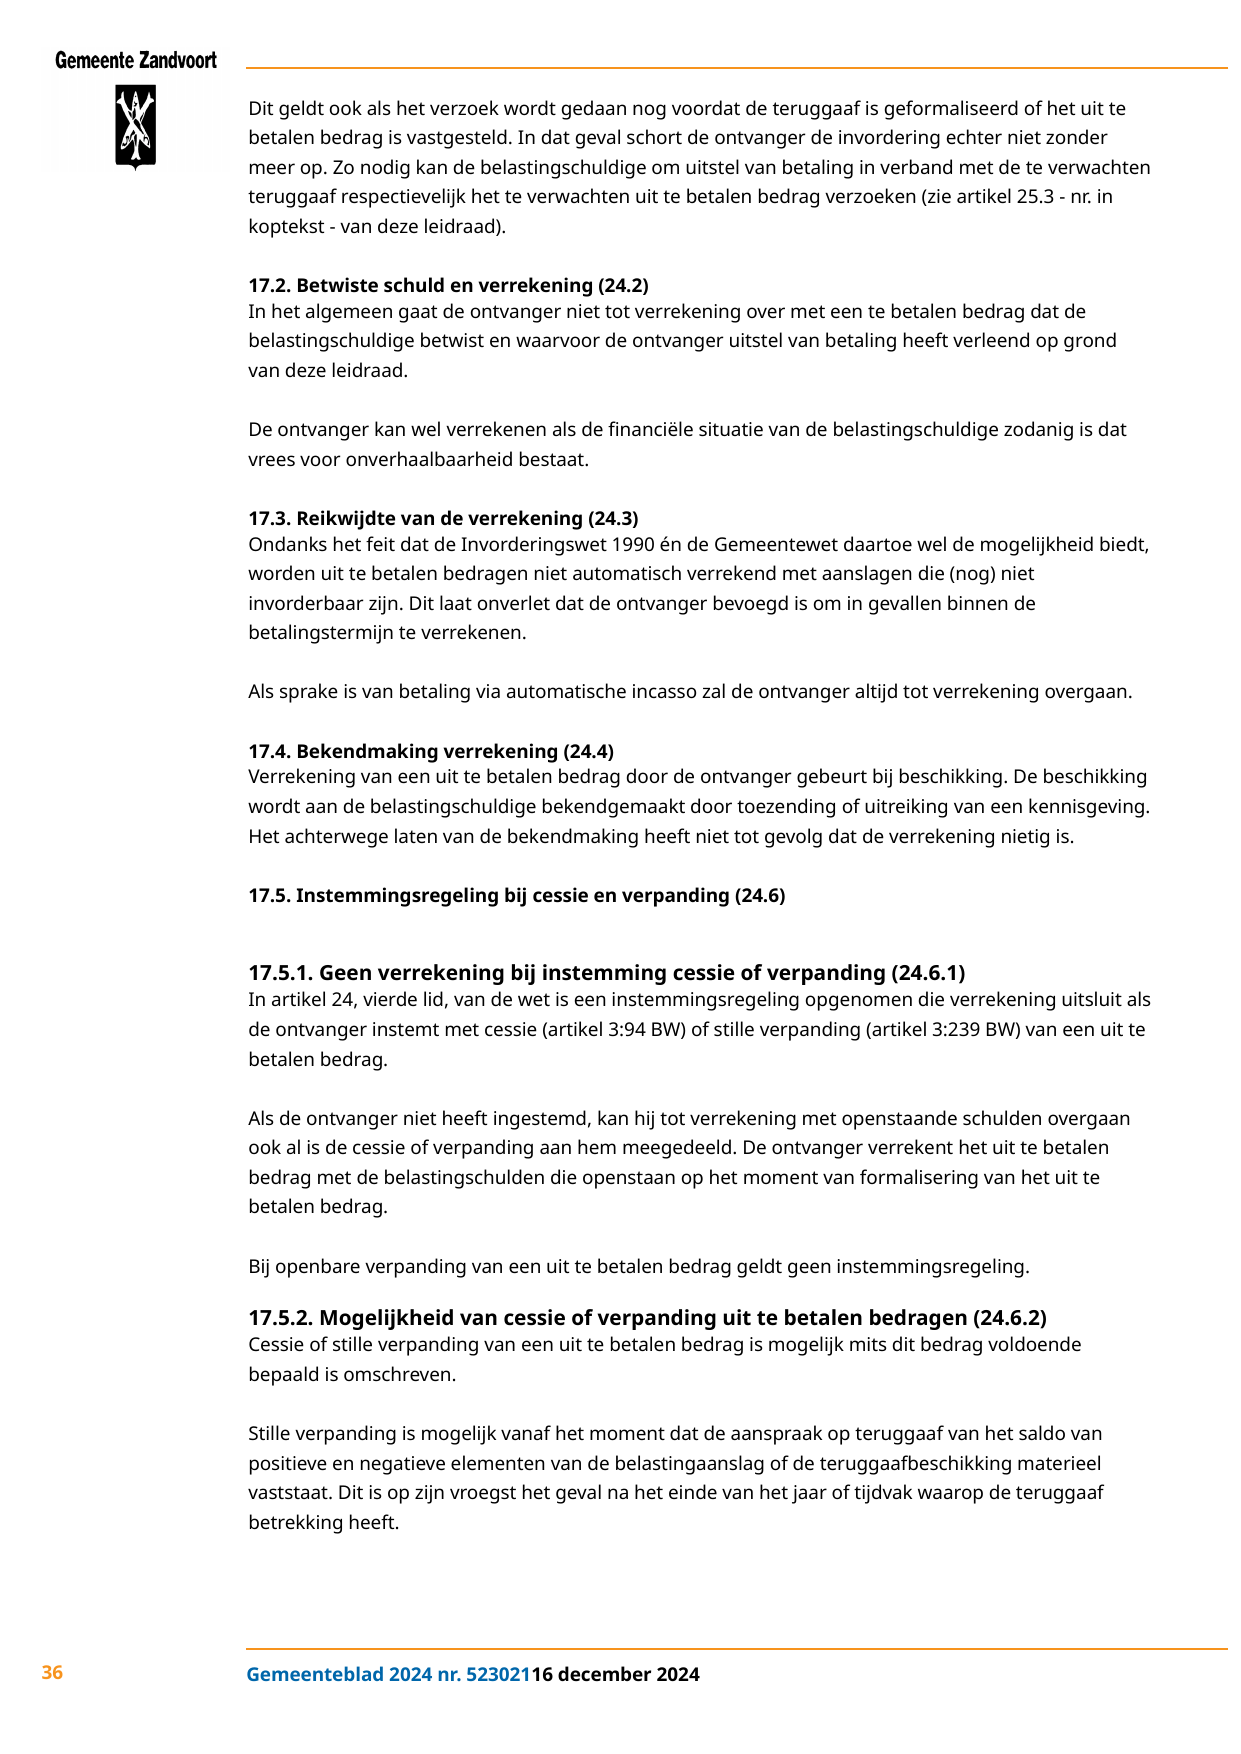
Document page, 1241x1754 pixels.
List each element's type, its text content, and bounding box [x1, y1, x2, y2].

text Ondanks het feit dat de Invorderingswet 1990 én de Gemeentewet daartoe wel de mogelijkheid biedt, worden uit te betalen bedragen niet automatisch verrekend met aanslagen die (nog) niet invorderbaar zijn. Dit laat onverlet dat de ontvanger bevoegd is om in gevallen binnen de betalingstermijn te verrekenen. [248, 531, 1152, 645]
text 17.3. Reikwijdte van de verrekening (24.3) [248, 505, 1152, 531]
text Bij openbare verpanding van een uit te betalen bedrag geldt geen instemmingsregeling. [248, 1253, 1152, 1278]
picture [41, 47, 231, 172]
text 17.2. Betwiste schuld en verrekening (24.2) [248, 272, 1152, 298]
text 17.5.2. Mogelijkheid van cessie of verpanding uit te betalen bedragen (24.6.2) [248, 1303, 1152, 1332]
text 17.4. Bekendmaking verrekening (24.4) [248, 738, 1152, 764]
text Stille verpanding is mogelijk vanaf het moment dat de aanspraak op teruggaaf van het saldo van positieve en negatieve elementen van de belastingaanslag of de teruggaafbeschikking materieel vaststaat. Dit is op zijn vroegst het geval na het einde van het jaar of tijdvak waarop de teruggaaf betrekking heeft. [248, 1420, 1152, 1535]
text De ontvanger kan wel verrekenen als de financiële situatie van de belastingschuldige zodanig is dat vrees voor onverhaalbaarheid bestaat. [248, 416, 1152, 472]
text Het achterwege laten van de bekendmaking heeft niet tot gevolg dat de verrekening nietig is. [248, 823, 1152, 848]
text Als de ontvanger niet heeft ingestemd, kan hij tot verrekening met openstaande schulden overgaan ook al is de cessie of verpanding aan hem meegedeeld. De ontvanger verrekent het uit te betalen bedrag met de belastingschulden die openstaan op het moment van formalisering van het uit te betalen bedrag. [248, 1105, 1152, 1219]
text Verrekening van een uit te betalen bedrag door de ontvanger gebeurt bij beschikking. De beschikking wordt aan de belastingschuldige bekendgemaakt door toezending of uitreiking van een kennisgeving. [248, 764, 1152, 819]
text In het algemeen gaat de ontvanger niet tot verrekening over met een te betalen bedrag dat de belastingschuldige betwist en waarvoor de ontvanger uitstel van betaling heeft verleend op grond van deze leidraad. [248, 298, 1152, 383]
text In artikel 24, vierde lid, van de wet is een instemmingsregeling opgenomen die verrekening uitsluit als de ontvanger instemt met cessie (artikel 3:94 BW) of stille verpanding (artikel 3:239 BW) van een uit te betalen bedrag. [248, 987, 1152, 1071]
text Dit geldt ook als het verzoek wordt gedaan nog voordat de teruggaaf is geformaliseerd of het uit te betalen bedrag is vastgesteld. In dat geval schort de ontvanger de invordering echter niet zonder meer op. Zo nodig kan de belastingschuldige om uitstel van betaling in verband met de te verwachten teruggaaf respectievelijk het te verwachten uit te betalen bedrag verzoeken (zie artikel 25.3 - nr. in koptekst - van deze leidraad). [248, 95, 1152, 239]
text Cessie of stille verpanding van een uit te betalen bedrag is mogelijk mits dit bedrag voldoende bepaald is omschreven. [248, 1332, 1152, 1387]
text 17.5. Instemmingsregeling bij cessie en verpanding (24.6) [248, 882, 1152, 908]
text Als sprake is van betaling via automatische incasso zal de ontvanger altijd tot verrekening overgaan. [248, 679, 1152, 704]
text 17.5.1. Geen verrekening bij instemming cessie of verpanding (24.6.1) [248, 958, 1152, 987]
